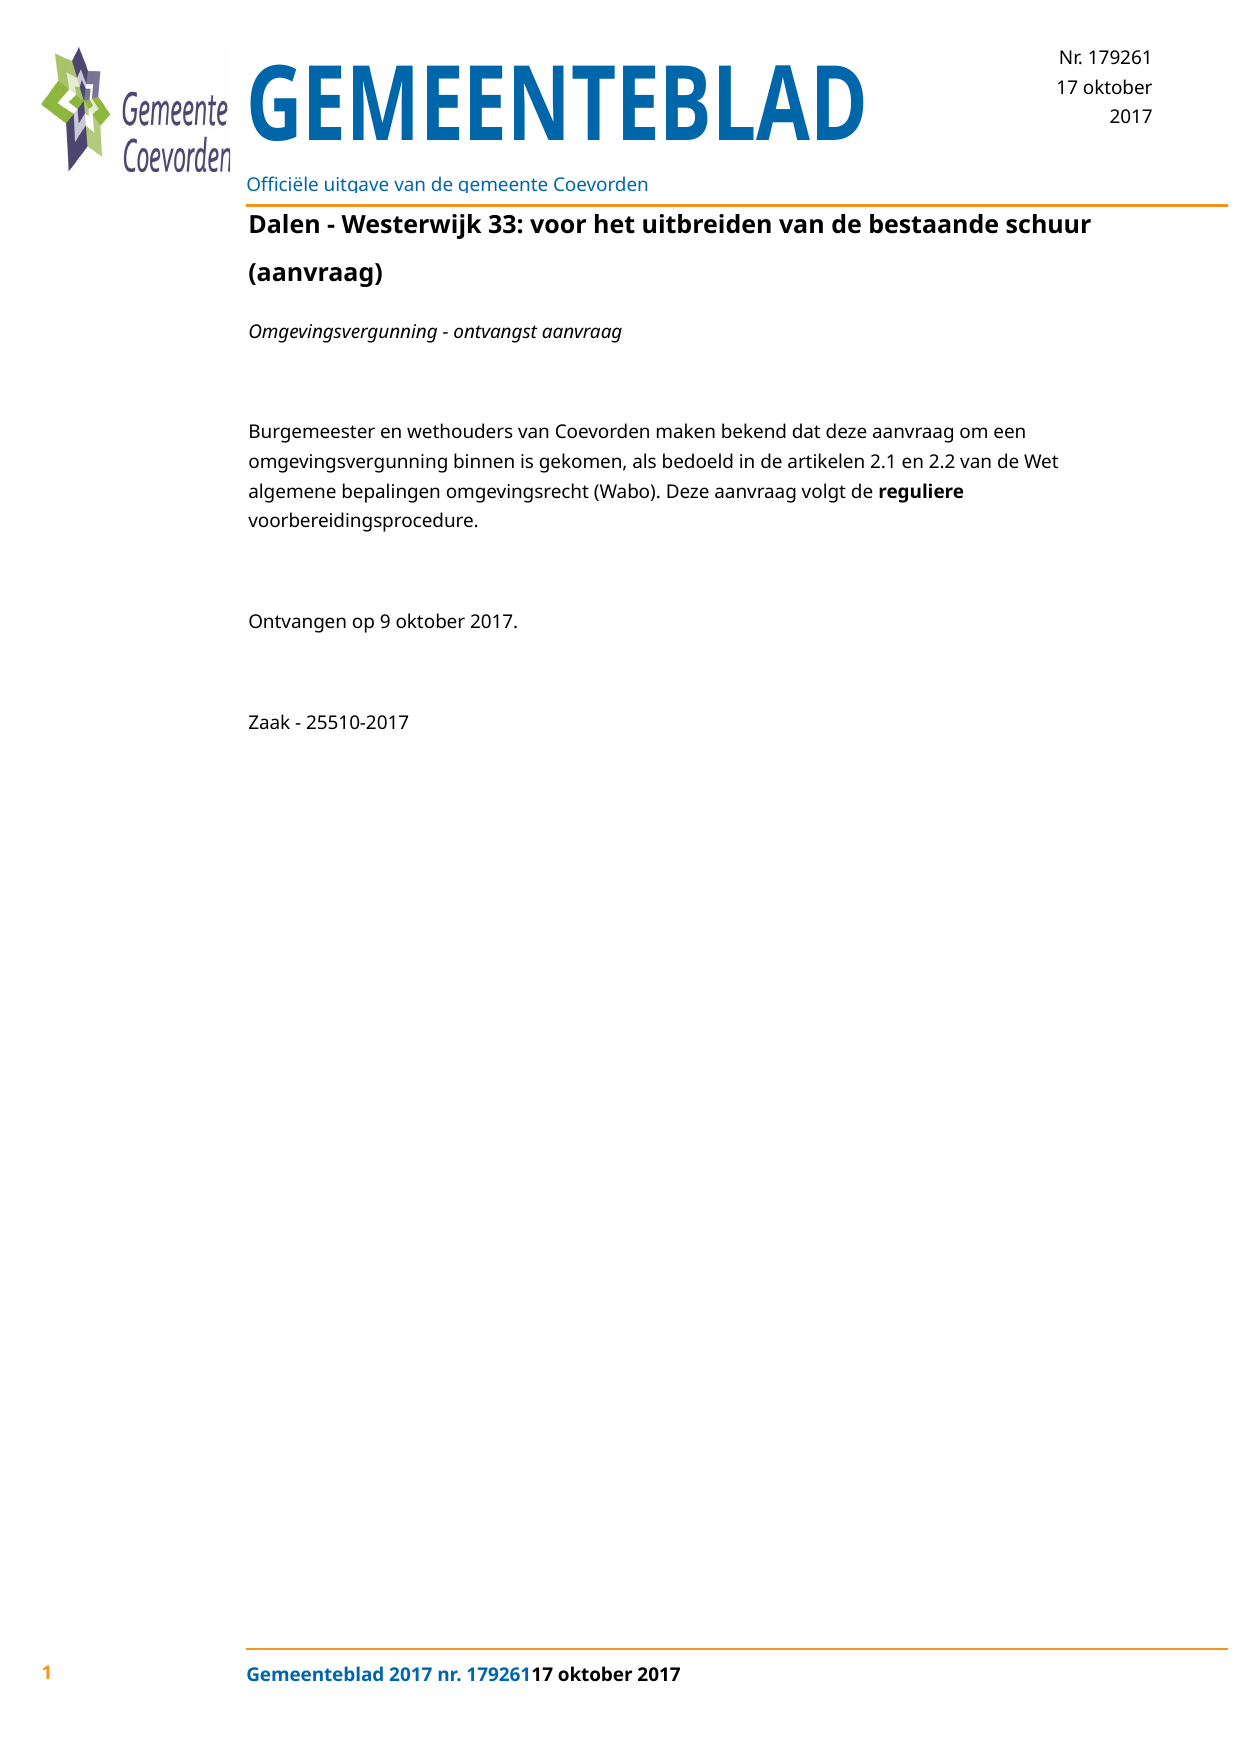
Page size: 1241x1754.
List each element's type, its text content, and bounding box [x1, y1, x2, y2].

text Zaak - 25510-2017 [248, 709, 1152, 735]
text Burgemeester en wethouders van Coevorden maken bekend dat deze aanvraag om een omgevingsvergunning binnen is gekomen, als bedoeld in de artikelen 2.1 en 2.2 van de Wet algemene bepalingen omgevingsrecht (Wabo). Deze aanvraag volgt de reguliere voorbereidingsprocedure. [248, 419, 1152, 533]
text Dalen - Westerwijk 33: voor het uitbreiden van de bestaande schuur (aanvraag) [248, 207, 1152, 288]
text Omgevingsvergunning - ontvangst aanvraag [248, 318, 1152, 344]
picture [41, 47, 231, 172]
text Ontvangen op 9 oktober 2017. [248, 608, 1152, 634]
